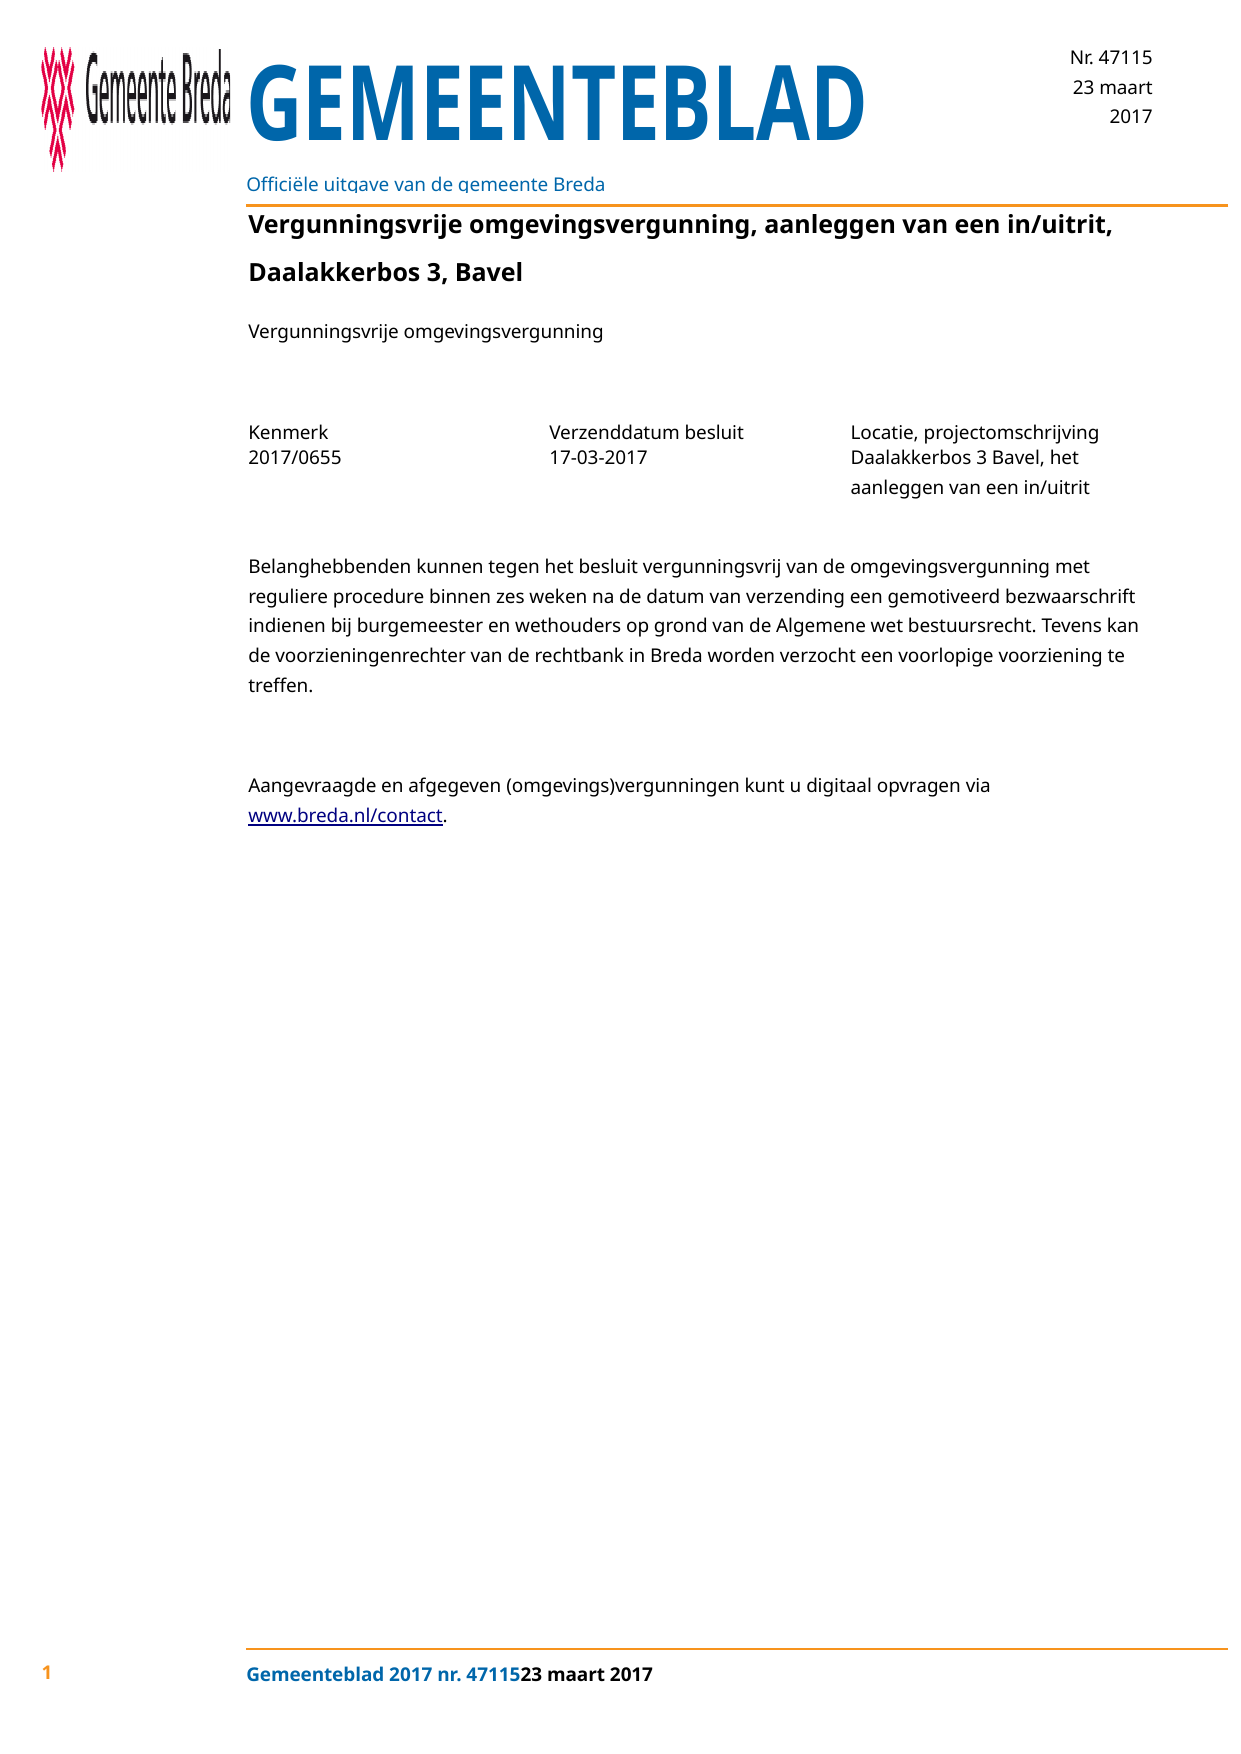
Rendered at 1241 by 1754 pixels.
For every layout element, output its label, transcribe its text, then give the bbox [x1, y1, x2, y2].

picture [41, 47, 231, 172]
table_cell 2017/0655 [248, 445, 549, 500]
table_header Locatie, projectomschrijving [850, 419, 1152, 444]
table_header Kenmerk [248, 419, 549, 444]
table_header Verzenddatum besluit [549, 419, 850, 444]
text Vergunningsvrije omgevingsvergunning [248, 318, 1152, 344]
table_cell 17-03-2017 [549, 445, 850, 500]
text Vergunningsvrije omgevingsvergunning, aanleggen van een in/uitrit, Daalakkerbos 3, Bavel [248, 207, 1152, 288]
text Aangevraagde en afgegeven (omgevings)vergunningen kunt u digitaal opvragen via www.breda.nl/contact. [248, 773, 1152, 828]
text Belanghebbenden kunnen tegen het besluit vergunningsvrij van de omgevingsvergunning met reguliere procedure binnen zes weken na de datum van verzending een gemotiveerd bezwaarschrift indienen bij burgemeester en wethouders op grond van de Algemene wet bestuursrecht. Tevens kan de voorzieningenrechter van de rechtbank in Breda worden verzocht een voorlopige voorziening te treffen. [248, 553, 1152, 698]
table_cell Daalakkerbos 3 Bavel, het aanleggen van een in/uitrit [850, 445, 1152, 500]
